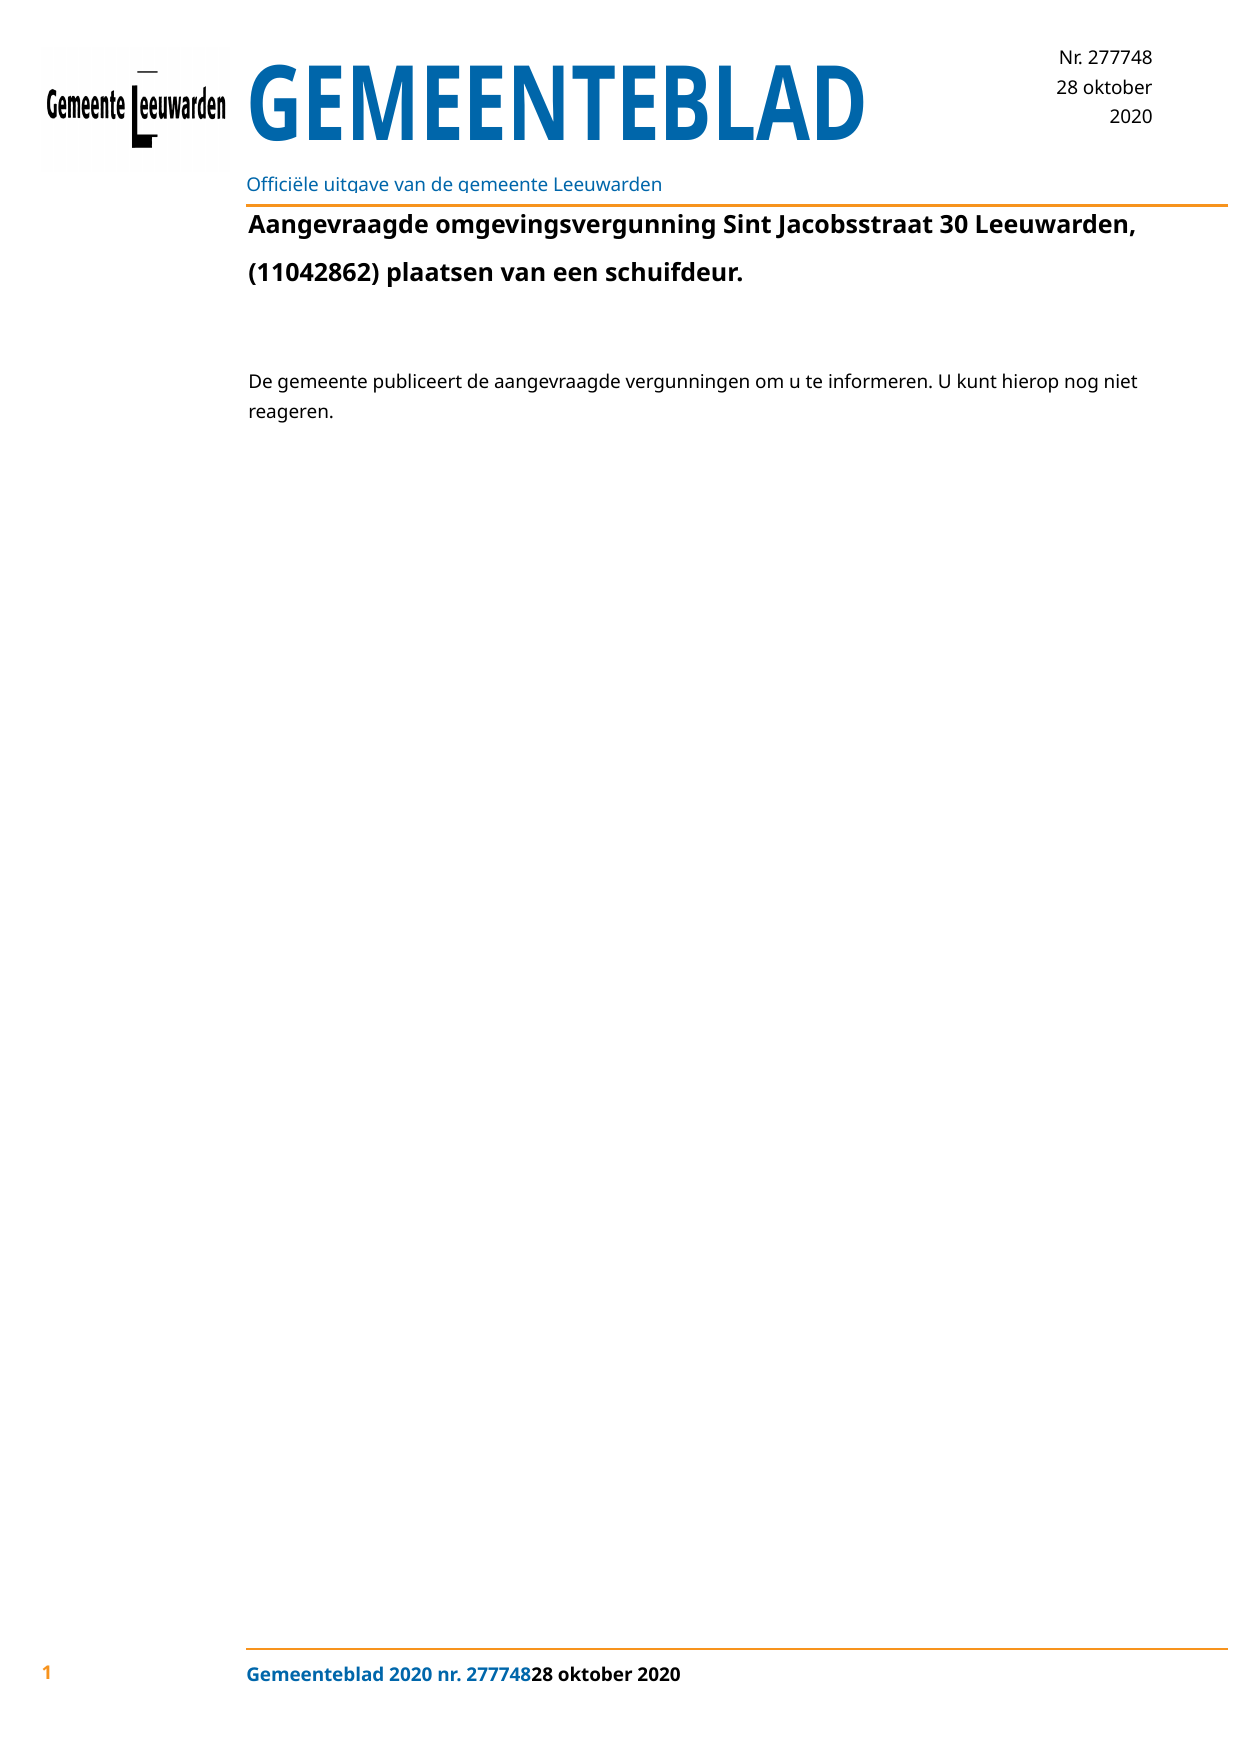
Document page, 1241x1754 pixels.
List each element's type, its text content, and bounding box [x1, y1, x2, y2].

picture [41, 47, 231, 172]
text De gemeente publiceert de aangevraagde vergunningen om u te informeren. U kunt hierop nog niet reageren. [248, 368, 1152, 424]
text Aangevraagde omgevingsvergunning Sint Jacobsstraat 30 Leeuwarden, (11042862) plaatsen van een schuifdeur. [248, 207, 1152, 288]
